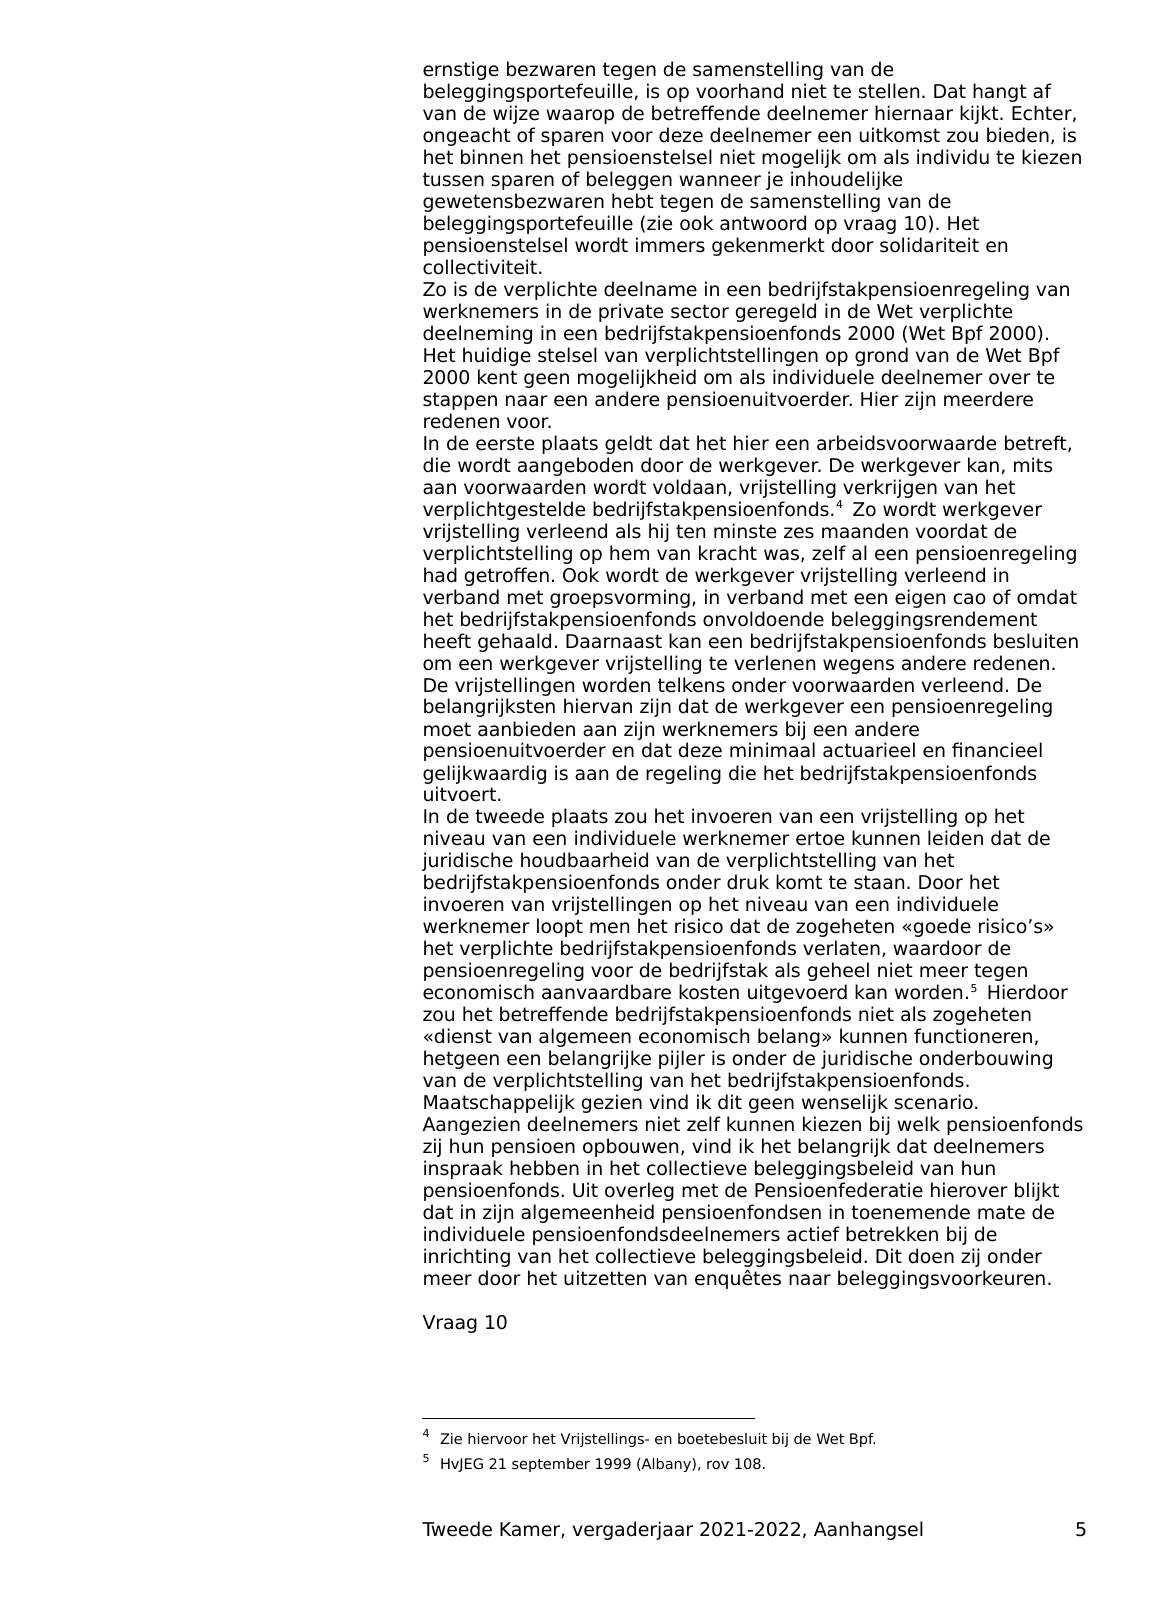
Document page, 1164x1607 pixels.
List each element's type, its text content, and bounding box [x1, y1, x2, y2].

text ernstige bezwaren tegen de samenstelling van de beleggingsportefeuille, is op voorhand niet te stellen. Dat hangt af van de wijze waarop de betreffende deelnemer hiernaar kijkt. Echter, ongeacht of sparen voor deze deelnemer een uitkomst zou bieden, is het binnen het pensioenstelsel niet mogelijk om als individu te kiezen tussen sparen of beleggen wanneer je inhoudelijke gewetensbezwaren hebt tegen de samenstelling van de beleggingsportefeuille (zie ook antwoord op vraag 10). Het pensioenstelsel wordt immers gekenmerkt door solidariteit en collectiviteit. [422, 59, 1087, 279]
text Zie hiervoor het Vrijstellings- en boetebesluit bij de Wet Bpf. [422, 1427, 1087, 1449]
text In de tweede plaats zou het invoeren van een vrijstelling op het niveau van een individuele werknemer ertoe kunnen leiden dat de juridische houdbaarheid van de verplichtstelling van het bedrijfstakpensioenfonds onder druk komt te staan. Door het invoeren van vrijstellingen op het niveau van een individuele werknemer loopt men het risico dat de zogeheten «goede risico’s» het verplichte bedrijfstakpensioenfonds verlaten, waardoor de pensioenregeling voor de bedrijfstak als geheel niet meer tegen economisch aanvaardbare kosten uitgevoerd kan worden. Hierdoor zou het betreffende bedrijfstakpensioenfonds niet als zogeheten «dienst van algemeen economisch belang» kunnen functioneren, hetgeen een belangrijke pijler is onder de juridische onderbouwing van de verplichtstelling van het bedrijfstakpensioenfonds. Maatschappelijk gezien vind ik dit geen wenselijk scenario. [422, 806, 1087, 1114]
text Vraag 10 [422, 1312, 1087, 1334]
text In de eerste plaats geldt dat het hier een arbeidsvoorwaarde betreft, die wordt aangeboden door de werkgever. De werkgever kan, mits aan voorwaarden wordt voldaan, vrijstelling verkrijgen van het verplichtgestelde bedrijfstakpensioenfonds. Zo wordt werkgever vrijstelling verleend als hij ten minste zes maanden voordat de verplichtstelling op hem van kracht was, zelf al een pensioenregeling had getroffen. Ook wordt de werkgever vrijstelling verleend in verband met groepsvorming, in verband met een eigen cao of omdat het bedrijfstakpensioenfonds onvoldoende beleggingsrendement heeft gehaald. Daarnaast kan een bedrijfstakpensioenfonds besluiten om een werkgever vrijstelling te verlenen wegens andere redenen. De vrijstellingen worden telkens onder voorwaarden verleend. De belangrijksten hiervan zijn dat de werkgever een pensioenregeling moet aanbieden aan zijn werknemers bij een andere pensioenuitvoerder en dat deze minimaal actuarieel en financieel gelijkwaardig is aan de regeling die het bedrijfstakpensioenfonds uitvoert. [422, 433, 1087, 806]
text HvJEG 21 september 1999 (Albany), rov 108. [422, 1452, 1087, 1474]
text Zo is de verplichte deelname in een bedrijfstakpensioenregeling van werknemers in de private sector geregeld in de Wet verplichte deelneming in een bedrijfstakpensioenfonds 2000 (Wet Bpf 2000). Het huidige stelsel van verplichtstellingen op grond van de Wet Bpf 2000 kent geen mogelijkheid om als individuele deelnemer over te stappen naar een andere pensioenuitvoerder. Hier zijn meerdere redenen voor. [422, 279, 1087, 433]
text Aangezien deelnemers niet zelf kunnen kiezen bij welk pensioenfonds zij hun pensioen opbouwen, vind ik het belangrijk dat deelnemers inspraak hebben in het collectieve beleggingsbeleid van hun pensioenfonds. Uit overleg met de Pensioenfederatie hierover blijkt dat in zijn algemeenheid pensioenfondsen in toenemende mate de individuele pensioenfondsdeelnemers actief betrekken bij de inrichting van het collectieve beleggingsbeleid. Dit doen zij onder meer door het uitzetten van enquêtes naar beleggingsvoorkeuren. [422, 1114, 1087, 1290]
